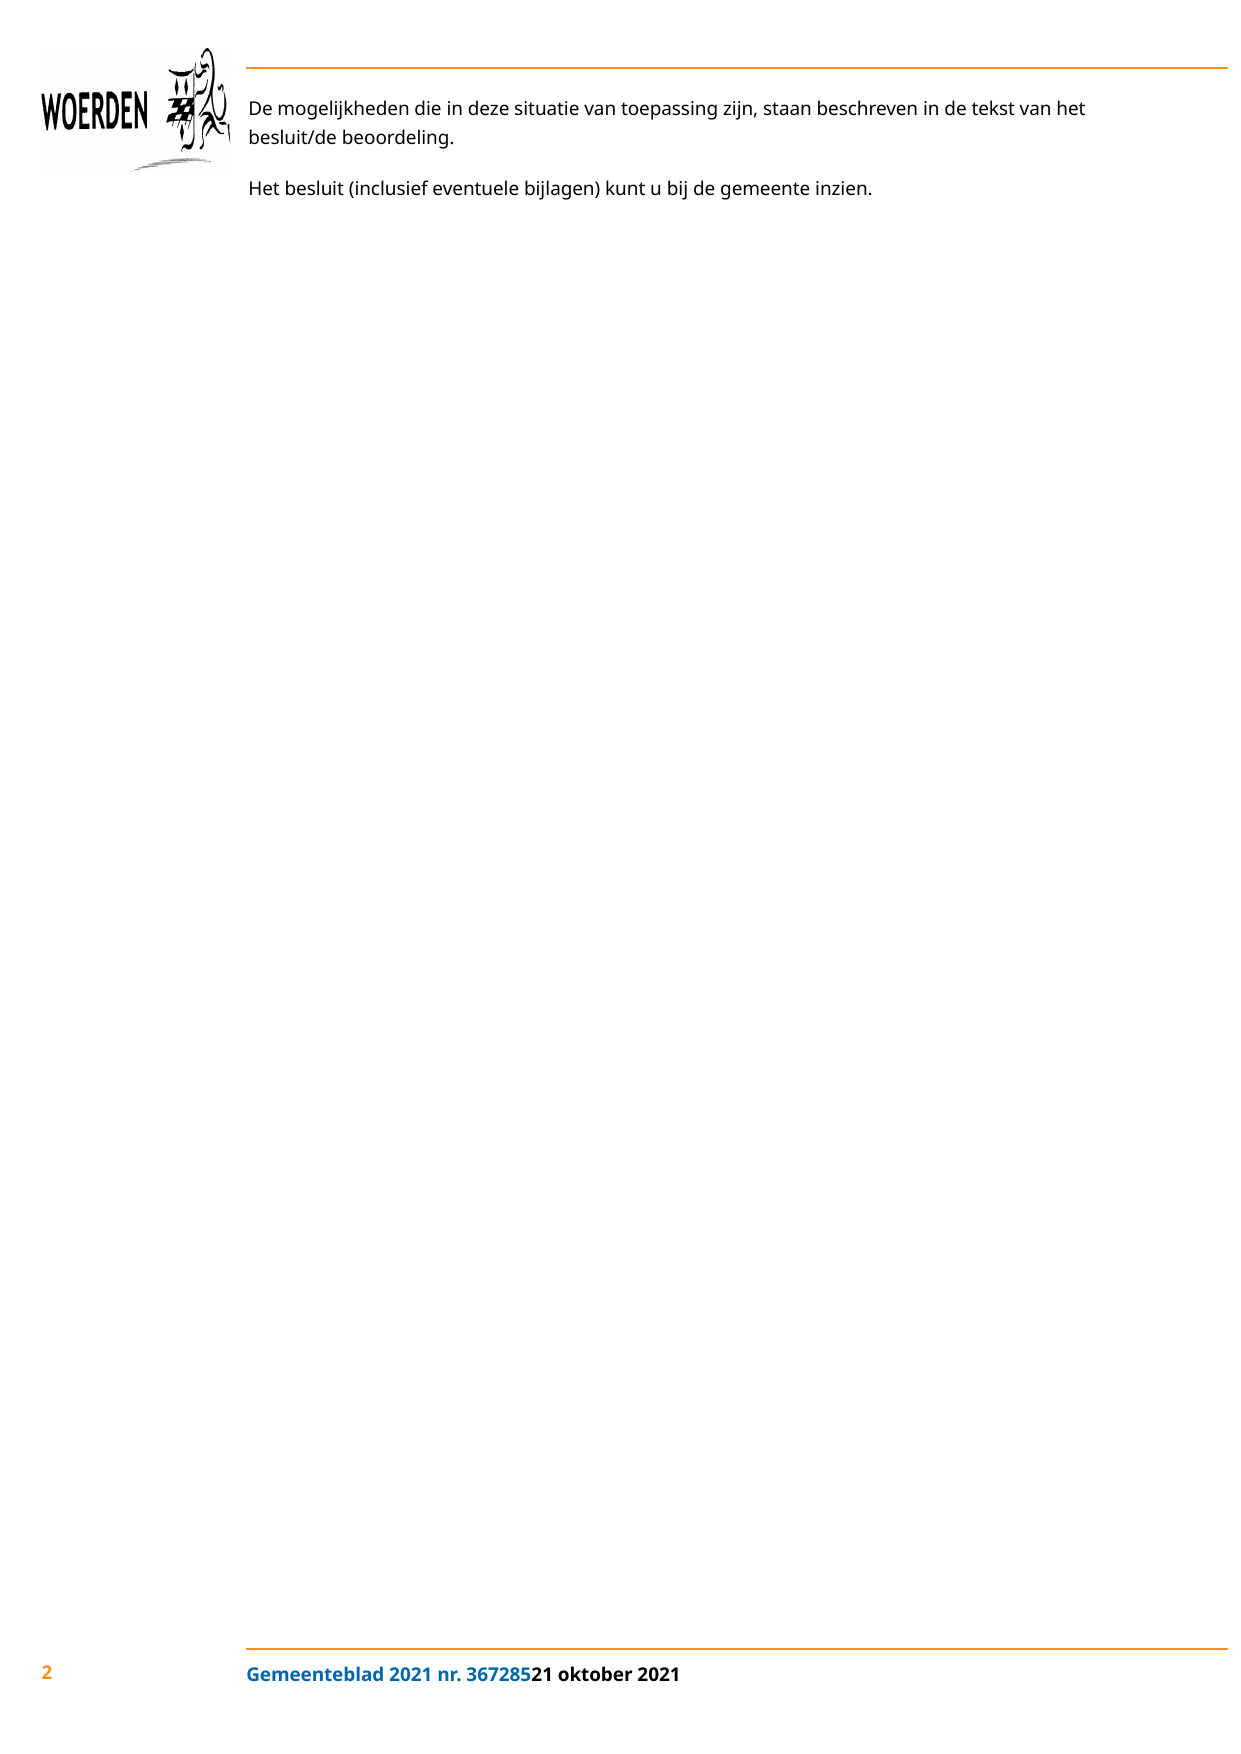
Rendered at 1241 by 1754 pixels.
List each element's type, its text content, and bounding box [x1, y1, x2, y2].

picture [41, 47, 231, 172]
text De mogelijkheden die in deze situatie van toepassing zijn, staan beschreven in de tekst van het besluit/de beoordeling. [248, 95, 1152, 150]
text Het besluit (inclusief eventuele bijlagen) kunt u bij de gemeente inzien. [248, 175, 1152, 201]
